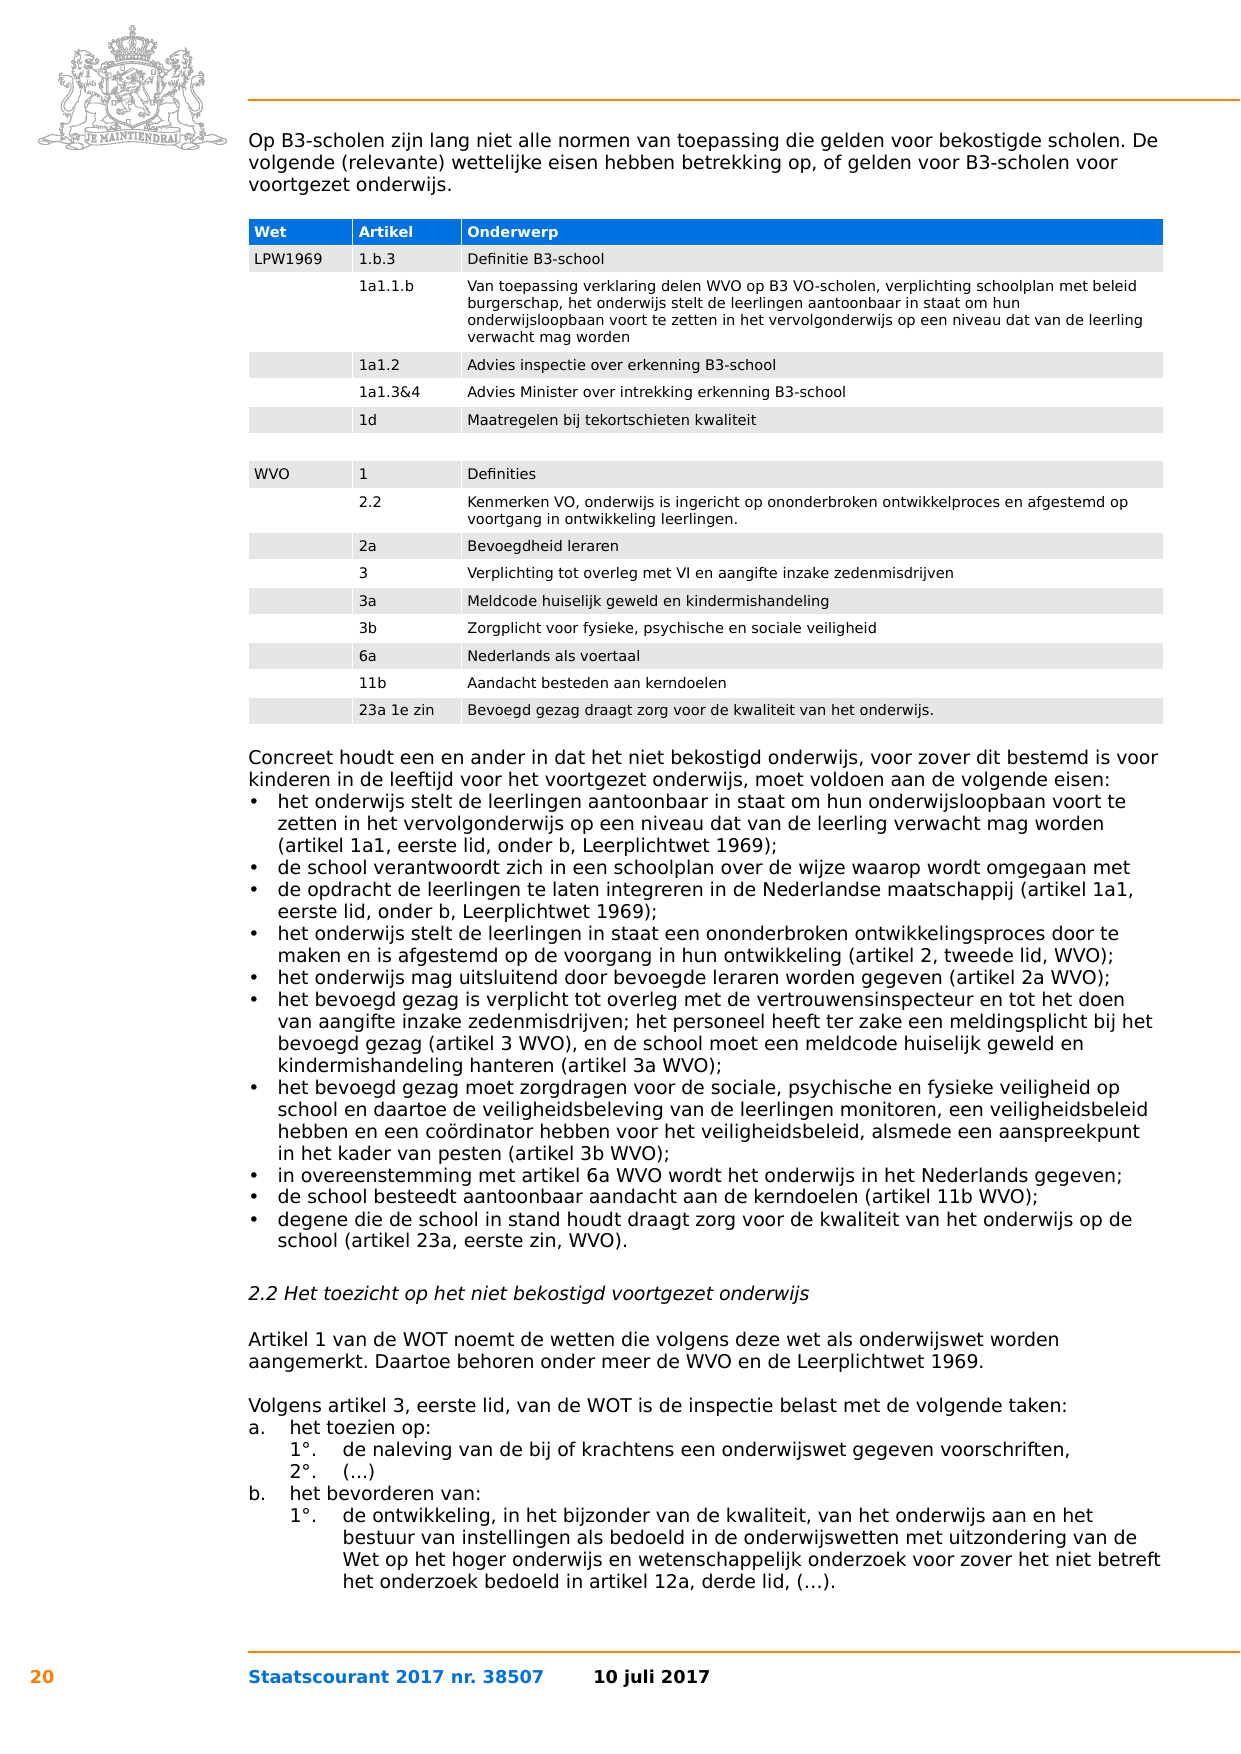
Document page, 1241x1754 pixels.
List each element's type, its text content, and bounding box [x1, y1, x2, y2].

table_cell [249, 533, 352, 559]
table_cell 1a1.1.b [353, 274, 461, 351]
table_cell Zorgplicht voor fysieke, psychische en sociale veiligheid [462, 615, 1163, 642]
text b. het bevorderen van: [248, 1483, 1163, 1505]
table_cell [249, 379, 352, 406]
text 1°. de naleving van de bij of krachtens een onderwijswet gegeven voorschriften, [289, 1439, 1163, 1461]
text • het onderwijs stelt de leerlingen aantoonbaar in staat om hun onderwijsloopbaan voort te zetten in het vervolgonderwijs op een niveau dat van de leerling verwacht mag worden (artikel 1a1, eerste lid, onder b, Leerplichtwet 1969); [248, 791, 1163, 857]
table_cell 1 [353, 461, 461, 488]
table_cell 1a1.3&4 [353, 379, 461, 406]
text • het bevoegd gezag is verplicht tot overleg met de vertrouwensinspecteur en tot het doen van aangifte inzake zedenmisdrijven; het personeel heeft ter zake een meldingsplicht bij het bevoegd gezag (artikel 3 WVO), en de school moet een meldcode huiselijk geweld en kindermishandeling hanteren (artikel 3a WVO); [248, 989, 1163, 1077]
subtitle 2.2 Het toezicht op het niet bekostigd voortgezet onderwijs [248, 1282, 1163, 1304]
table_cell 3a [353, 588, 461, 614]
table_cell Nederlands als voertaal [462, 643, 1163, 669]
table_cell 23a 1e zin [353, 698, 461, 724]
table_cell Aandacht besteden aan kerndoelen [462, 670, 1163, 697]
table_cell [249, 489, 352, 532]
picture [38, 25, 227, 150]
table_cell 2a [353, 533, 461, 559]
table_cell 1.b.3 [353, 246, 461, 272]
table_cell LPW1969 [249, 246, 352, 272]
text Op B3-scholen zijn lang niet alle normen van toepassing die gelden voor bekostigde scholen. De volgende (relevante) wettelijke eisen hebben betrekking op, of gelden voor B3-scholen voor voortgezet onderwijs. [248, 130, 1163, 196]
text • degene die de school in stand houdt draagt zorg voor de kwaliteit van het onderwijs op de school (artikel 23a, eerste zin, WVO). [248, 1208, 1163, 1252]
table_cell [353, 434, 461, 460]
table_cell 1d [353, 407, 461, 433]
table_cell [249, 588, 352, 614]
table_cell Van toepassing verklaring delen WVO op B3 VO-scholen, verplichting schoolplan met beleid burgerschap, het onderwijs stelt de leerlingen aantoonbaar in staat om hun onderwijsloopbaan voort te zetten in het vervolgonderwijs op een niveau dat van de leerling verwacht mag worden [462, 274, 1163, 351]
table_cell [249, 561, 352, 587]
text • de opdracht de leerlingen te laten integreren in de Nederlandse maatschappij (artikel 1a1, eerste lid, onder b, Leerplichtwet 1969); [248, 879, 1163, 923]
table_cell 3 [353, 561, 461, 587]
table_cell Bevoegdheid leraren [462, 533, 1163, 559]
table_cell [249, 670, 352, 697]
table_cell [249, 274, 352, 351]
table_cell Definities [462, 461, 1163, 488]
table_cell [249, 643, 352, 669]
table_cell Bevoegd gezag draagt zorg voor de kwaliteit van het onderwijs. [462, 698, 1163, 724]
table_cell 2.2 [353, 489, 461, 532]
table_cell Verplichting tot overleg met VI en aangifte inzake zedenmisdrijven [462, 561, 1163, 587]
text Concreet houdt een en ander in dat het niet bekostigd onderwijs, voor zover dit bestemd is voor kinderen in de leeftijd voor het voortgezet onderwijs, moet voldoen aan de volgende eisen: [248, 747, 1163, 791]
table_cell 11b [353, 670, 461, 697]
table_cell [249, 698, 352, 724]
text 2°. (...) [289, 1461, 1163, 1483]
text • het onderwijs stelt de leerlingen in staat een ononderbroken ontwikkelingsproces door te maken en is afgestemd op de voorgang in hun ontwikkeling (artikel 2, tweede lid, WVO); [248, 923, 1163, 967]
text • de school verantwoordt zich in een schoolplan over de wijze waarop wordt omgegaan met [248, 857, 1163, 879]
text a. het toezien op: [248, 1417, 1163, 1439]
text • in overeenstemming met artikel 6a WVO wordt het onderwijs in het Nederlands gegeven; [248, 1164, 1163, 1186]
text Volgens artikel 3, eerste lid, van de WOT is de inspectie belast met de volgende taken: [248, 1395, 1163, 1417]
table_cell [249, 615, 352, 642]
table_header Wet [249, 219, 352, 245]
table_header Onderwerp [462, 219, 1163, 245]
table_cell [462, 434, 1163, 460]
text • het bevoegd gezag moet zorgdragen voor de sociale, psychische en fysieke veiligheid op school en daartoe de veiligheidsbeleving van de leerlingen monitoren, een veiligheidsbeleid hebben en een coördinator hebben voor het veiligheidsbeleid, alsmede een aanspreekpunt in het kader van pesten (artikel 3b WVO); [248, 1077, 1163, 1164]
table_cell [249, 407, 352, 433]
table_cell Advies Minister over intrekking erkenning B3-school [462, 379, 1163, 406]
text Artikel 1 van de WOT noemt de wetten die volgens deze wet als onderwijswet worden aangemerkt. Daartoe behoren onder meer de WVO en de Leerplichtwet 1969. [248, 1329, 1163, 1373]
text 1°. de ontwikkeling, in het bijzonder van de kwaliteit, van het onderwijs aan en het bestuur van instellingen als bedoeld in de onderwijswetten met uitzondering van de Wet op het hoger onderwijs en wetenschappelijk onderzoek voor zover het niet betreft het onderzoek bedoeld in artikel 12a, derde lid, (…). [289, 1505, 1163, 1593]
table_cell 6a [353, 643, 461, 669]
table_cell [249, 352, 352, 378]
table_cell 3b [353, 615, 461, 642]
table_cell Kenmerken VO, onderwijs is ingericht op ononderbroken ontwikkelproces en afgestemd op voortgang in ontwikkeling leerlingen. [462, 489, 1163, 532]
table_cell Meldcode huiselijk geweld en kindermishandeling [462, 588, 1163, 614]
table_cell Advies inspectie over erkenning B3-school [462, 352, 1163, 378]
table_cell WVO [249, 461, 352, 488]
table_cell [249, 434, 352, 460]
table_header Artikel [353, 219, 461, 245]
table_cell 1a1.2 [353, 352, 461, 378]
text • de school besteedt aantoonbaar aandacht aan de kerndoelen (artikel 11b WVO); [248, 1186, 1163, 1208]
table_cell Definitie B3-school [462, 246, 1163, 272]
text • het onderwijs mag uitsluitend door bevoegde leraren worden gegeven (artikel 2a WVO); [248, 967, 1163, 989]
table_cell Maatregelen bij tekortschieten kwaliteit [462, 407, 1163, 433]
